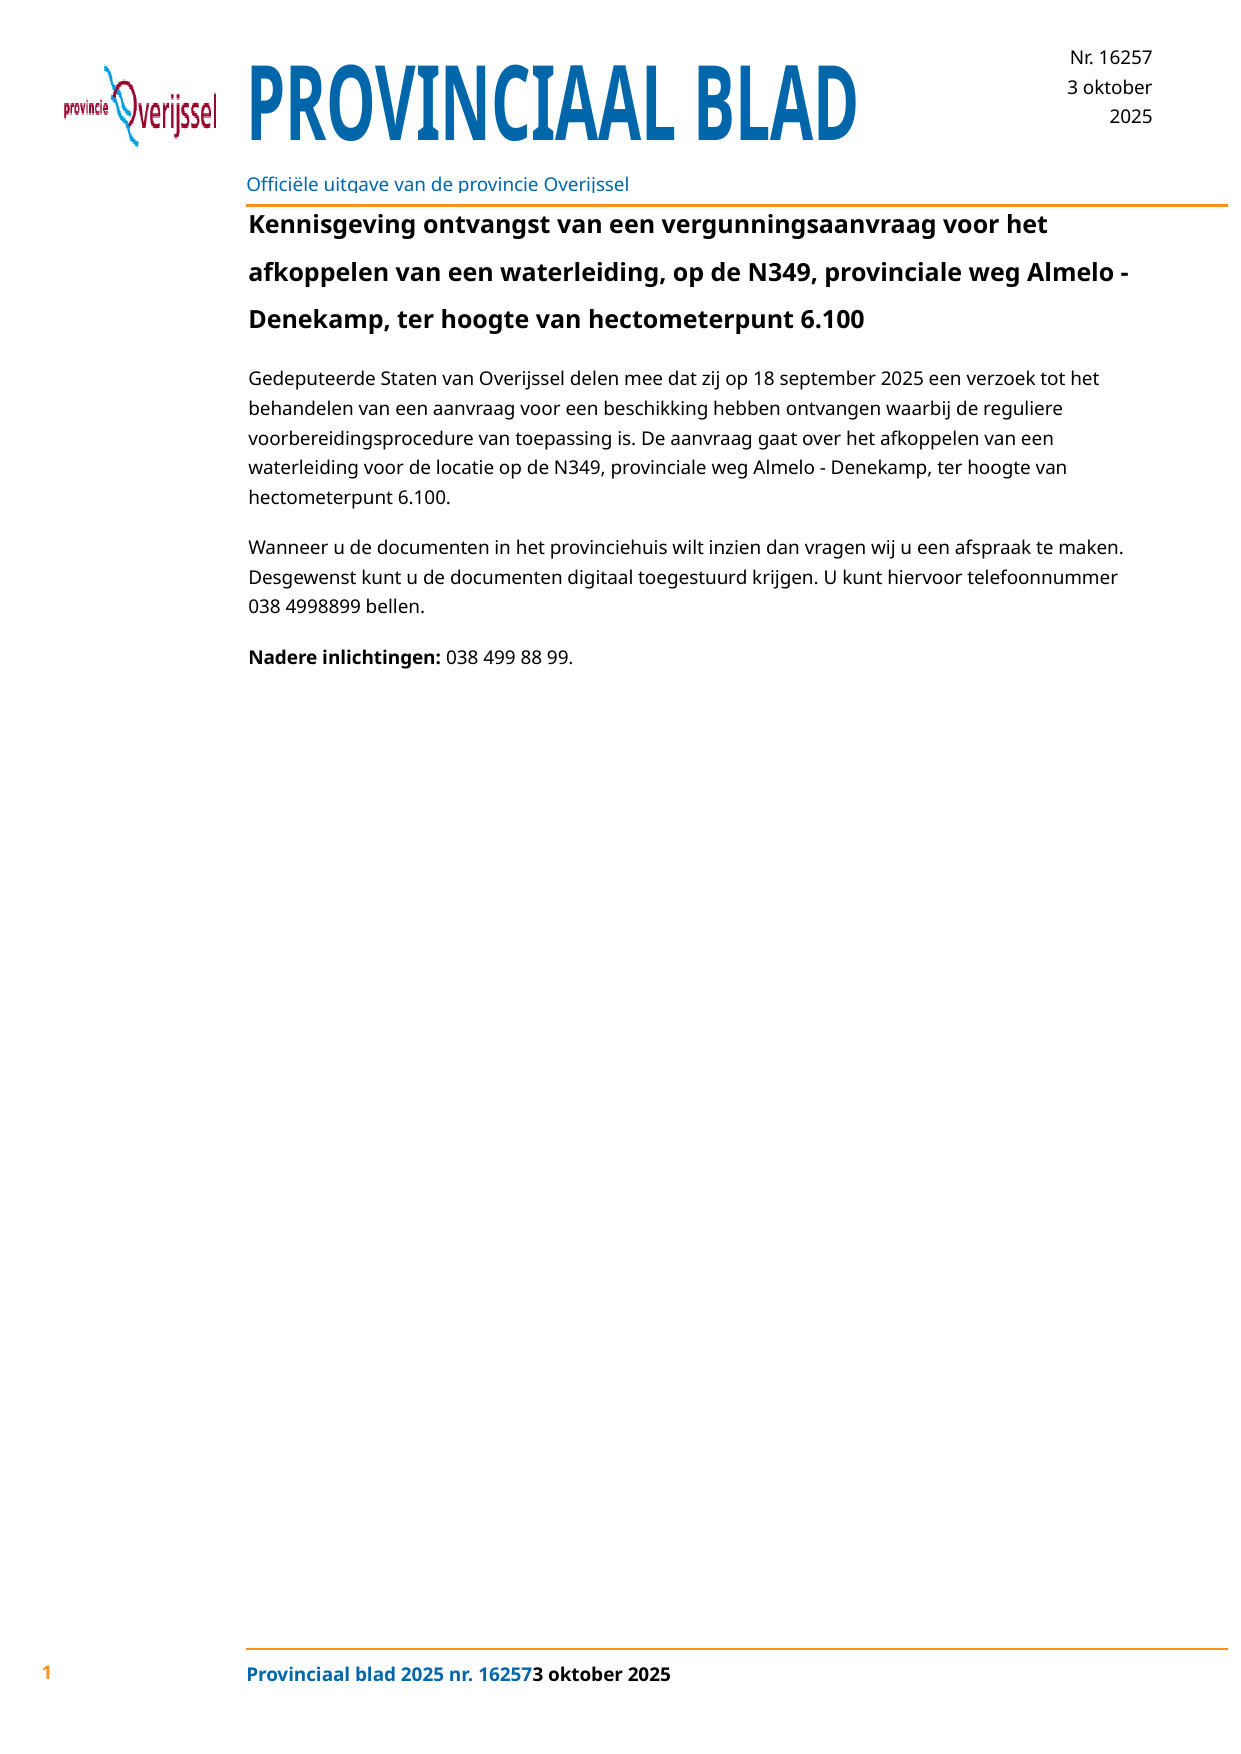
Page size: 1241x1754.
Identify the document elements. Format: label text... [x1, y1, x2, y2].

text Kennisgeving ontvangst van een vergunningsaanvraag voor het afkoppelen van een waterleiding, op de N349, provinciale weg Almelo - Denekamp, ter hoogte van hectometerpunt 6.100 [248, 207, 1152, 336]
text Wanneer u de documenten in het provinciehuis wilt inzien dan vragen wij u een afspraak te maken. Desgewenst kunt u de documenten digitaal toegestuurd krijgen. U kunt hiervoor telefoonnummer 038 4998899 bellen. [248, 534, 1152, 619]
picture [41, 47, 231, 172]
text Gedeputeerde Staten van Overijssel delen mee dat zij op 18 september 2025 een verzoek tot het behandelen van een aanvraag voor een beschikking hebben ontvangen waarbij de reguliere voorbereidingsprocedure van toepassing is. De aanvraag gaat over het afkoppelen van een waterleiding voor de locatie op de N349, provinciale weg Almelo - Denekamp, ter hoogte van hectometerpunt 6.100. [248, 366, 1152, 509]
text Nadere inlichtingen: 038 499 88 99. [248, 644, 1152, 669]
